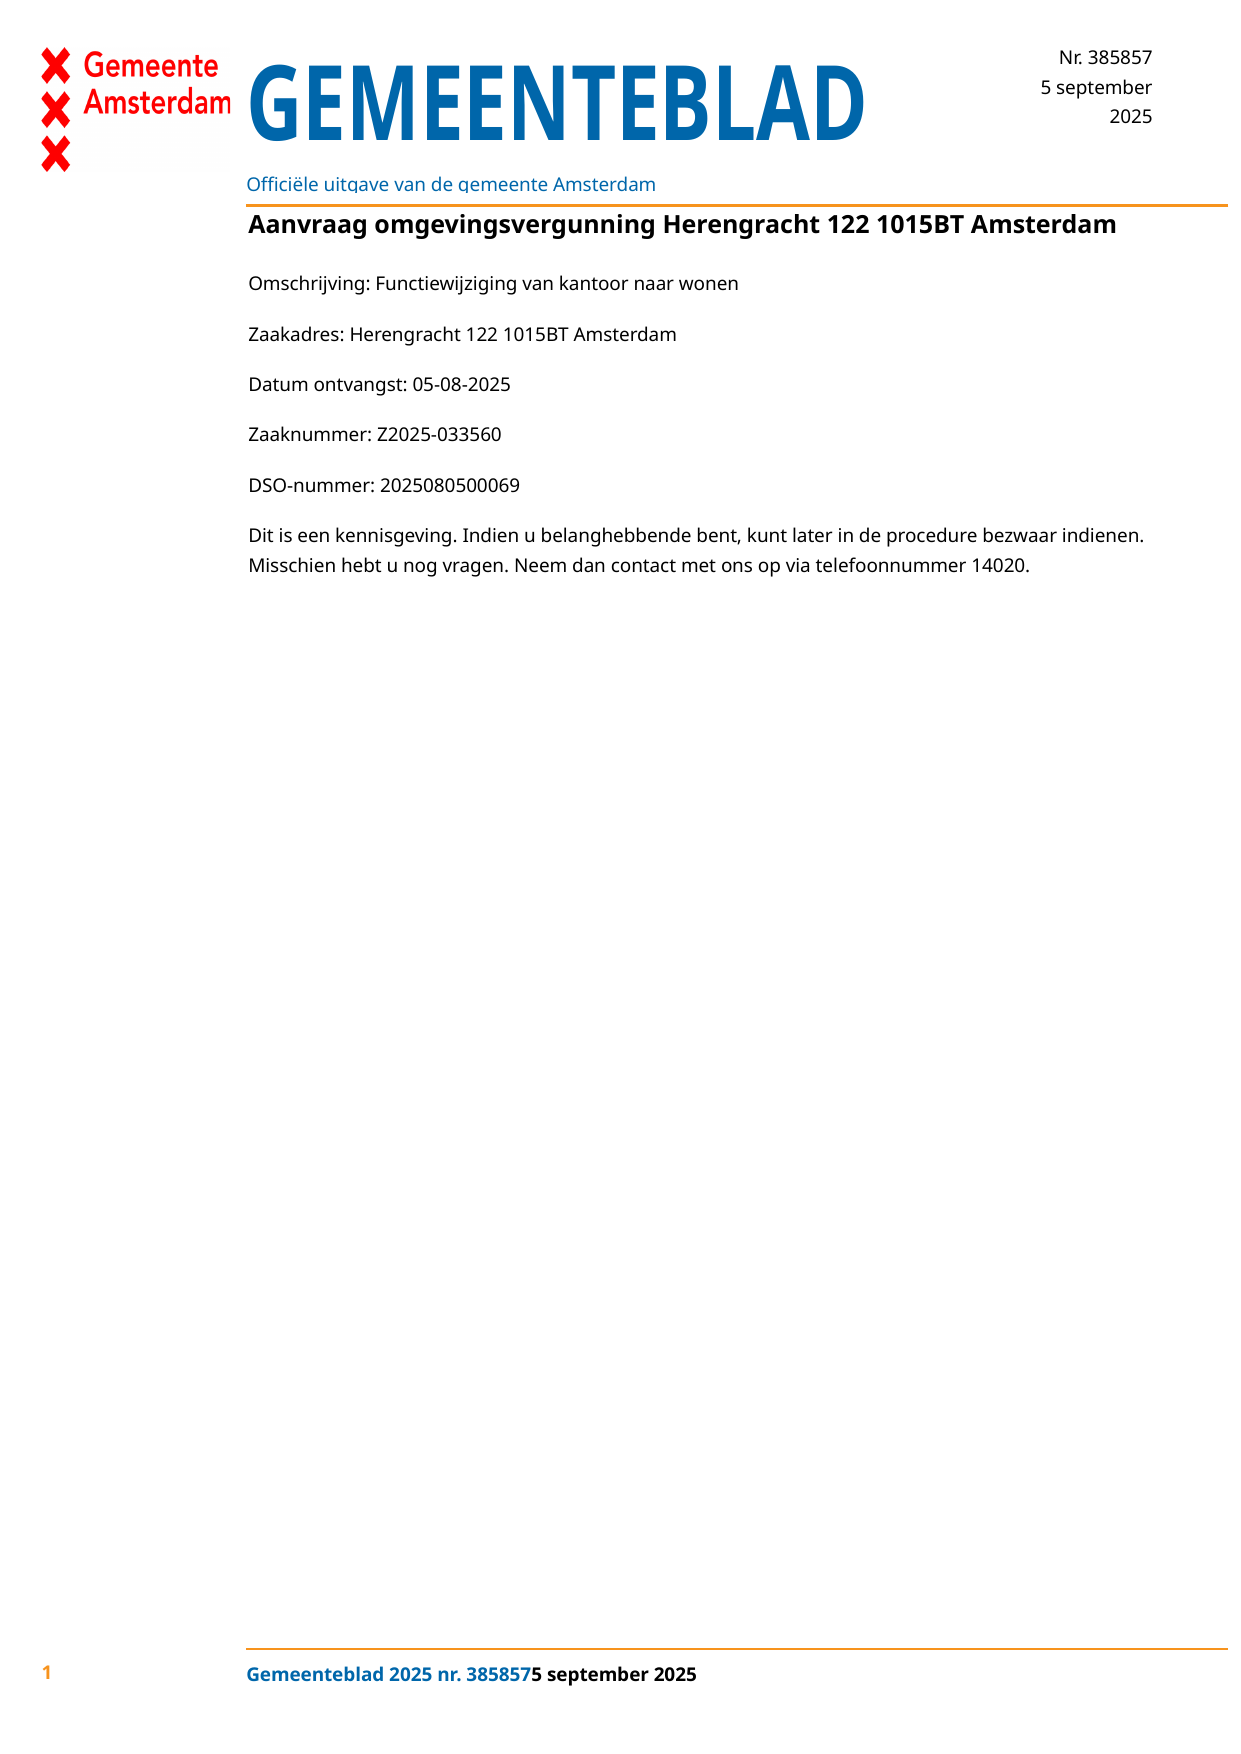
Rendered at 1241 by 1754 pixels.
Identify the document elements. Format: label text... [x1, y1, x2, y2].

picture [41, 47, 231, 172]
text Dit is een kennisgeving. Indien u belanghebbende bent, kunt later in de procedure bezwaar indienen. Misschien hebt u nog vragen. Neem dan contact met ons op via telefoonnummer 14020. [248, 522, 1152, 578]
text DSO-nummer: 2025080500069 [248, 472, 1152, 498]
text Zaakadres: Herengracht 122 1015BT Amsterdam [248, 321, 1152, 346]
text Omschrijving: Functiewijziging van kantoor naar wonen [248, 270, 1152, 296]
text Datum ontvangst: 05-08-2025 [248, 371, 1152, 397]
text Aanvraag omgevingsvergunning Herengracht 122 1015BT Amsterdam [248, 207, 1152, 241]
text Zaaknummer: Z2025-033560 [248, 422, 1152, 447]
